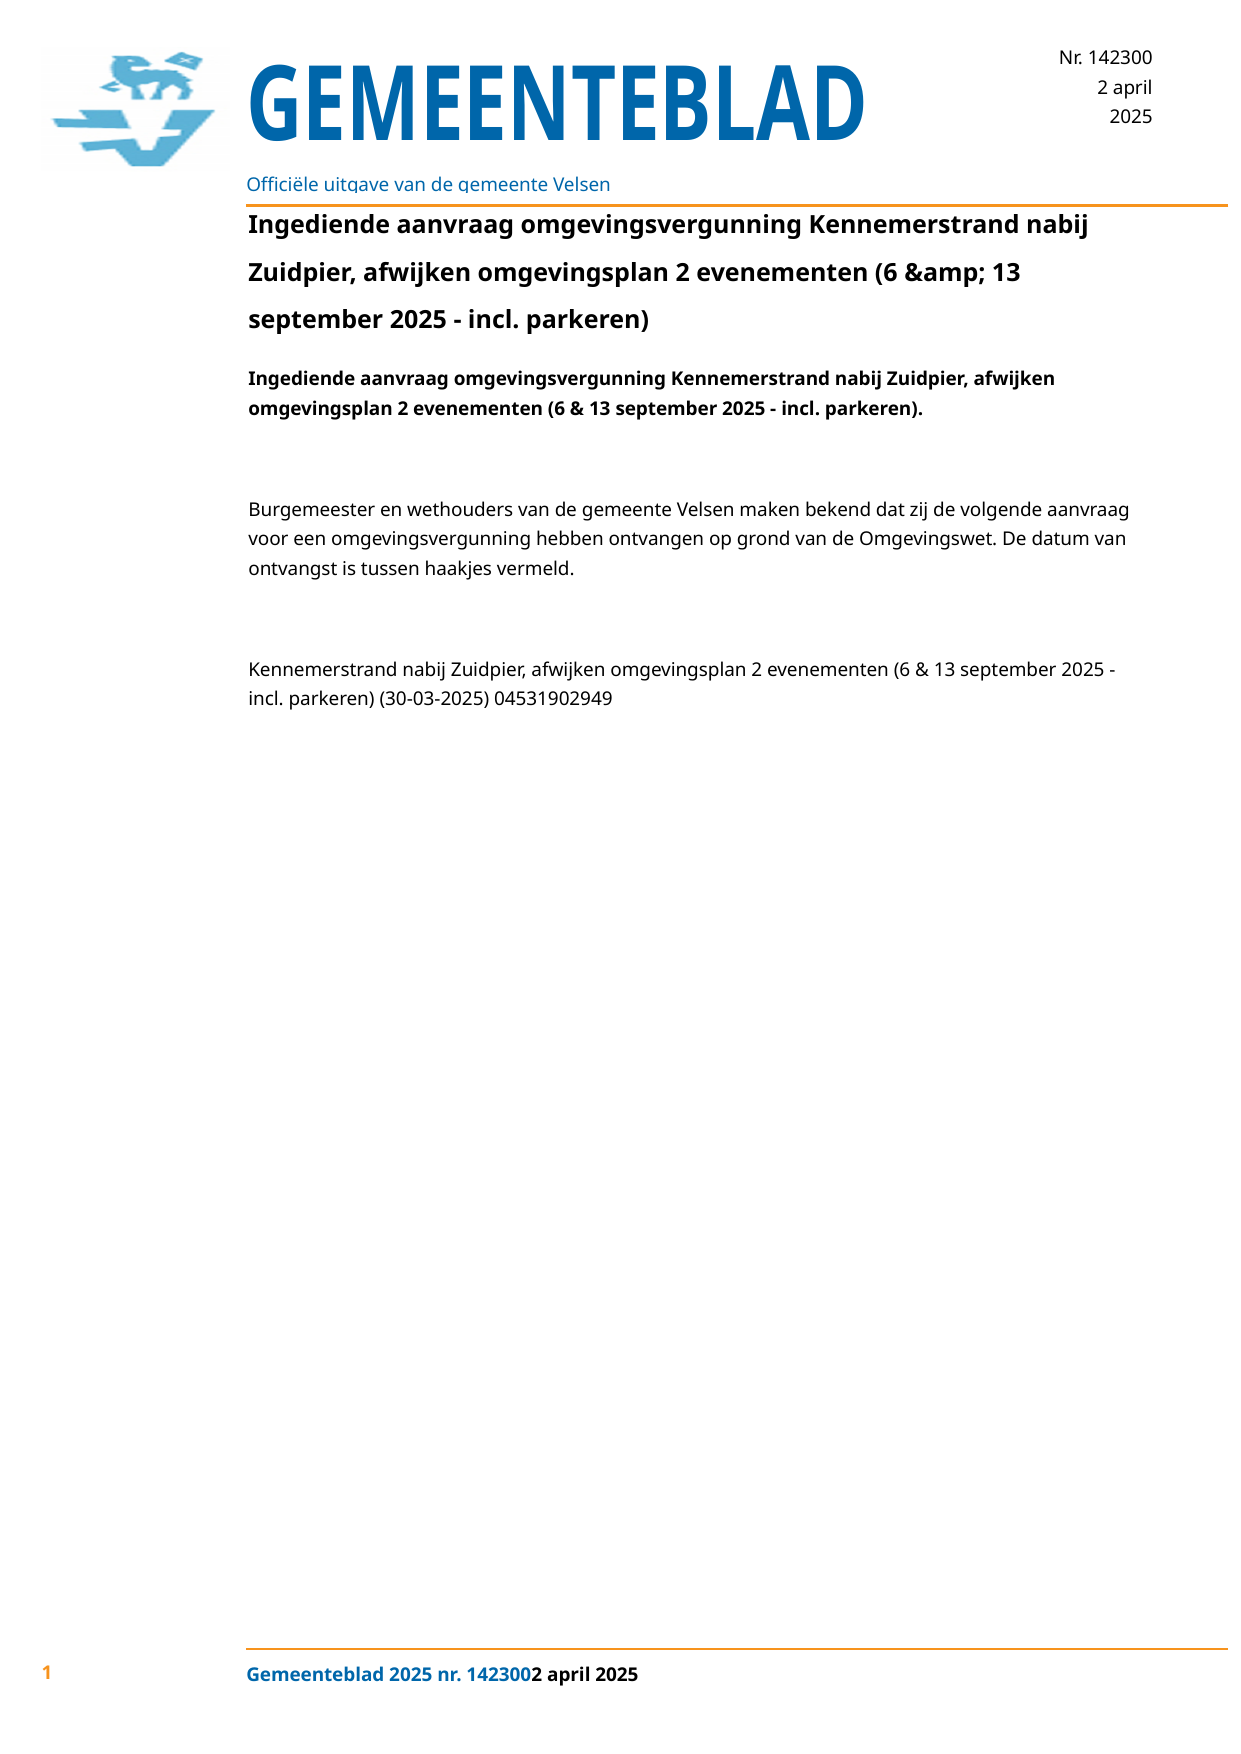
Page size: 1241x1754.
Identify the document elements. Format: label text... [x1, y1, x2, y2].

text Ingediende aanvraag omgevingsvergunning Kennemerstrand nabij Zuidpier, afwijken omgevingsplan 2 evenementen (6 &amp; 13 september 2025 - incl. parkeren) [248, 207, 1152, 336]
text Ingediende aanvraag omgevingsvergunning Kennemerstrand nabij Zuidpier, afwijken omgevingsplan 2 evenementen (6 & 13 september 2025 - incl. parkeren). [248, 366, 1152, 421]
text Burgemeester en wethouders van de gemeente Velsen maken bekend dat zij de volgende aanvraag voor een omgevingsvergunning hebben ontvangen op grond van de Omgevingswet. De datum van ontvangst is tussen haakjes vermeld. [248, 496, 1152, 581]
picture [41, 47, 231, 172]
text Kennemerstrand nabij Zuidpier, afwijken omgevingsplan 2 evenementen (6 & 13 september 2025 - incl. parkeren) (30-03-2025) 04531902949 [248, 656, 1152, 711]
